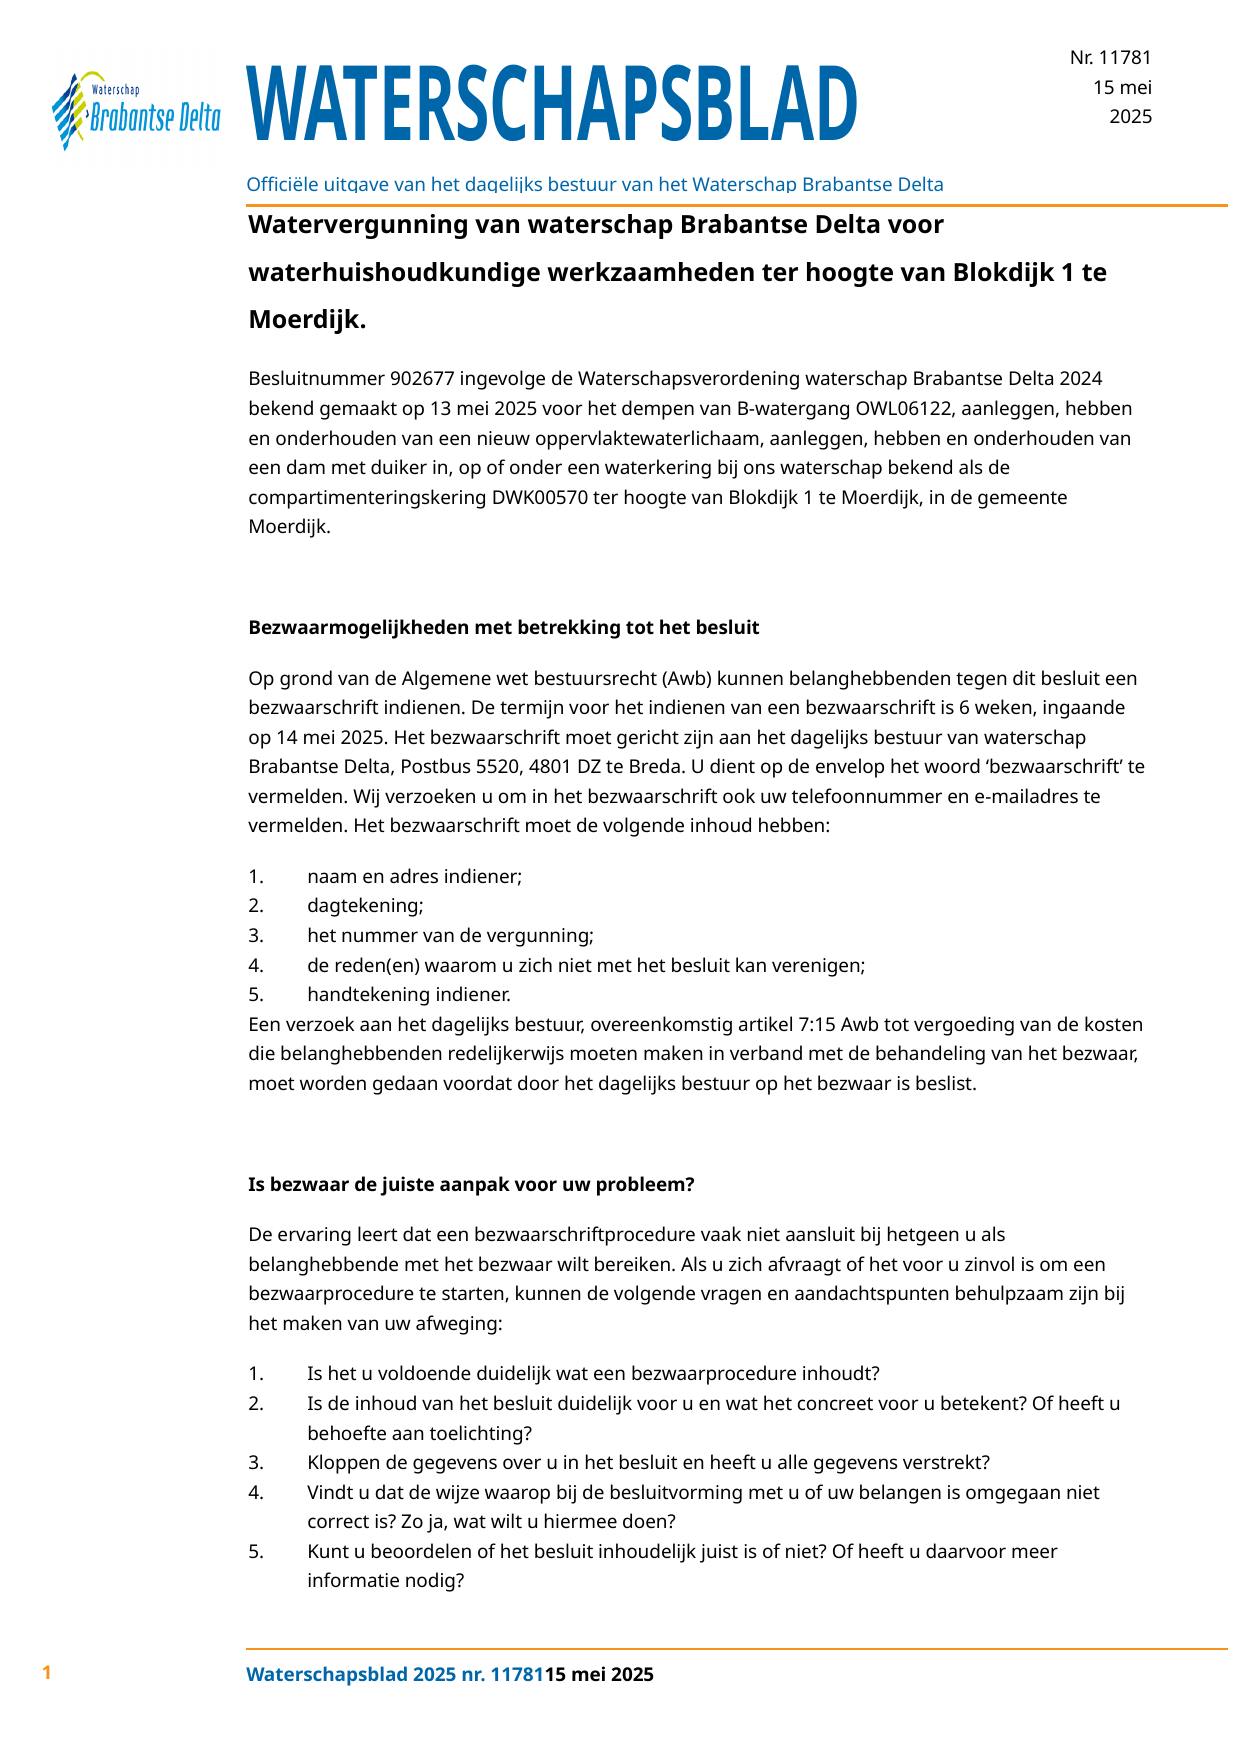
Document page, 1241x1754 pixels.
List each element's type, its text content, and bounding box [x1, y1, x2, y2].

list Kloppen de gegevens over u in het besluit en heeft u alle gegevens verstrekt? [248, 1449, 1152, 1475]
text Op grond van de Algemene wet bestuursrecht (Awb) kunnen belanghebbenden tegen dit besluit een bezwaarschrift indienen. De termijn voor het indienen van een bezwaarschrift is 6 weken, ingaande op 14 mei 2025. Het bezwaarschrift moet gericht zijn aan het dagelijks bestuur van waterschap Brabantse Delta, Postbus 5520, 4801 DZ te Breda. U dient op de envelop het woord ‘bezwaarschrift’ te vermelden. Wij verzoeken u om in het bezwaarschrift ook uw telefoonnummer en e‑mailadres te vermelden. Het bezwaarschrift moet de volgende inhoud hebben: [248, 665, 1152, 838]
list de reden(en) waarom u zich niet met het besluit kan verenigen; [248, 952, 1152, 977]
list handtekening indiener. [248, 981, 1152, 1007]
list dagtekening; [248, 893, 1152, 918]
list het nummer van de vergunning; [248, 922, 1152, 948]
text De ervaring leert dat een bezwaarschriftprocedure vaak niet aansluit bij hetgeen u als belanghebbende met het bezwaar wilt bereiken. Als u zich afvraagt of het voor u zinvol is om een bezwaarprocedure te starten, kunnen de volgende vragen en aandachtspunten behulpzaam zijn bij het maken van uw afweging: [248, 1221, 1152, 1336]
text Besluitnummer 902677 ingevolge de Waterschapsverordening waterschap Brabantse Delta 2024 bekend gemaakt op 13 mei 2025 voor het dempen van B-watergang OWL06122, aanleggen, hebben en onderhouden van een nieuw oppervlaktewaterlichaam, aanleggen, hebben en onderhouden van een dam met duiker in, op of onder een waterkering bij ons waterschap bekend als de compartimenteringskering DWK00570 ter hoogte van Blokdijk 1 te Moerdijk, in de gemeente Moerdijk. [248, 366, 1152, 539]
list naam en adres indiener; [248, 863, 1152, 889]
picture [41, 47, 231, 172]
text Een verzoek aan het dagelijks bestuur, overeenkomstig artikel 7:15 Awb tot vergoeding van de kosten die belanghebbenden redelijkerwijs moeten maken in verband met de behandeling van het bezwaar, moet worden gedaan voordat door het dagelijks bestuur op het bezwaar is beslist. [248, 1011, 1152, 1096]
list Is de inhoud van het besluit duidelijk voor u en wat het concreet voor u betekent? Of heeft u behoefte aan toelichting? [248, 1390, 1152, 1445]
text Is bezwaar de juiste aanpak voor uw probleem? [248, 1171, 1152, 1197]
list Is het u voldoende duidelijk wat een bezwaarprocedure inhoudt? [248, 1361, 1152, 1386]
list Vindt u dat de wijze waarop bij de besluitvorming met u of uw belangen is omgegaan niet correct is? Zo ja, wat wilt u hiermee doen? [248, 1479, 1152, 1534]
text Watervergunning van waterschap Brabantse Delta voor waterhuishoudkundige werkzaamheden ter hoogte van Blokdijk 1 te Moerdijk. [248, 207, 1152, 336]
list Kunt u beoordelen of het besluit inhoudelijk juist is of niet? Of heeft u daarvoor meer informatie nodig? [248, 1538, 1152, 1593]
text Bezwaarmogelijkheden met betrekking tot het besluit [248, 614, 1152, 640]
